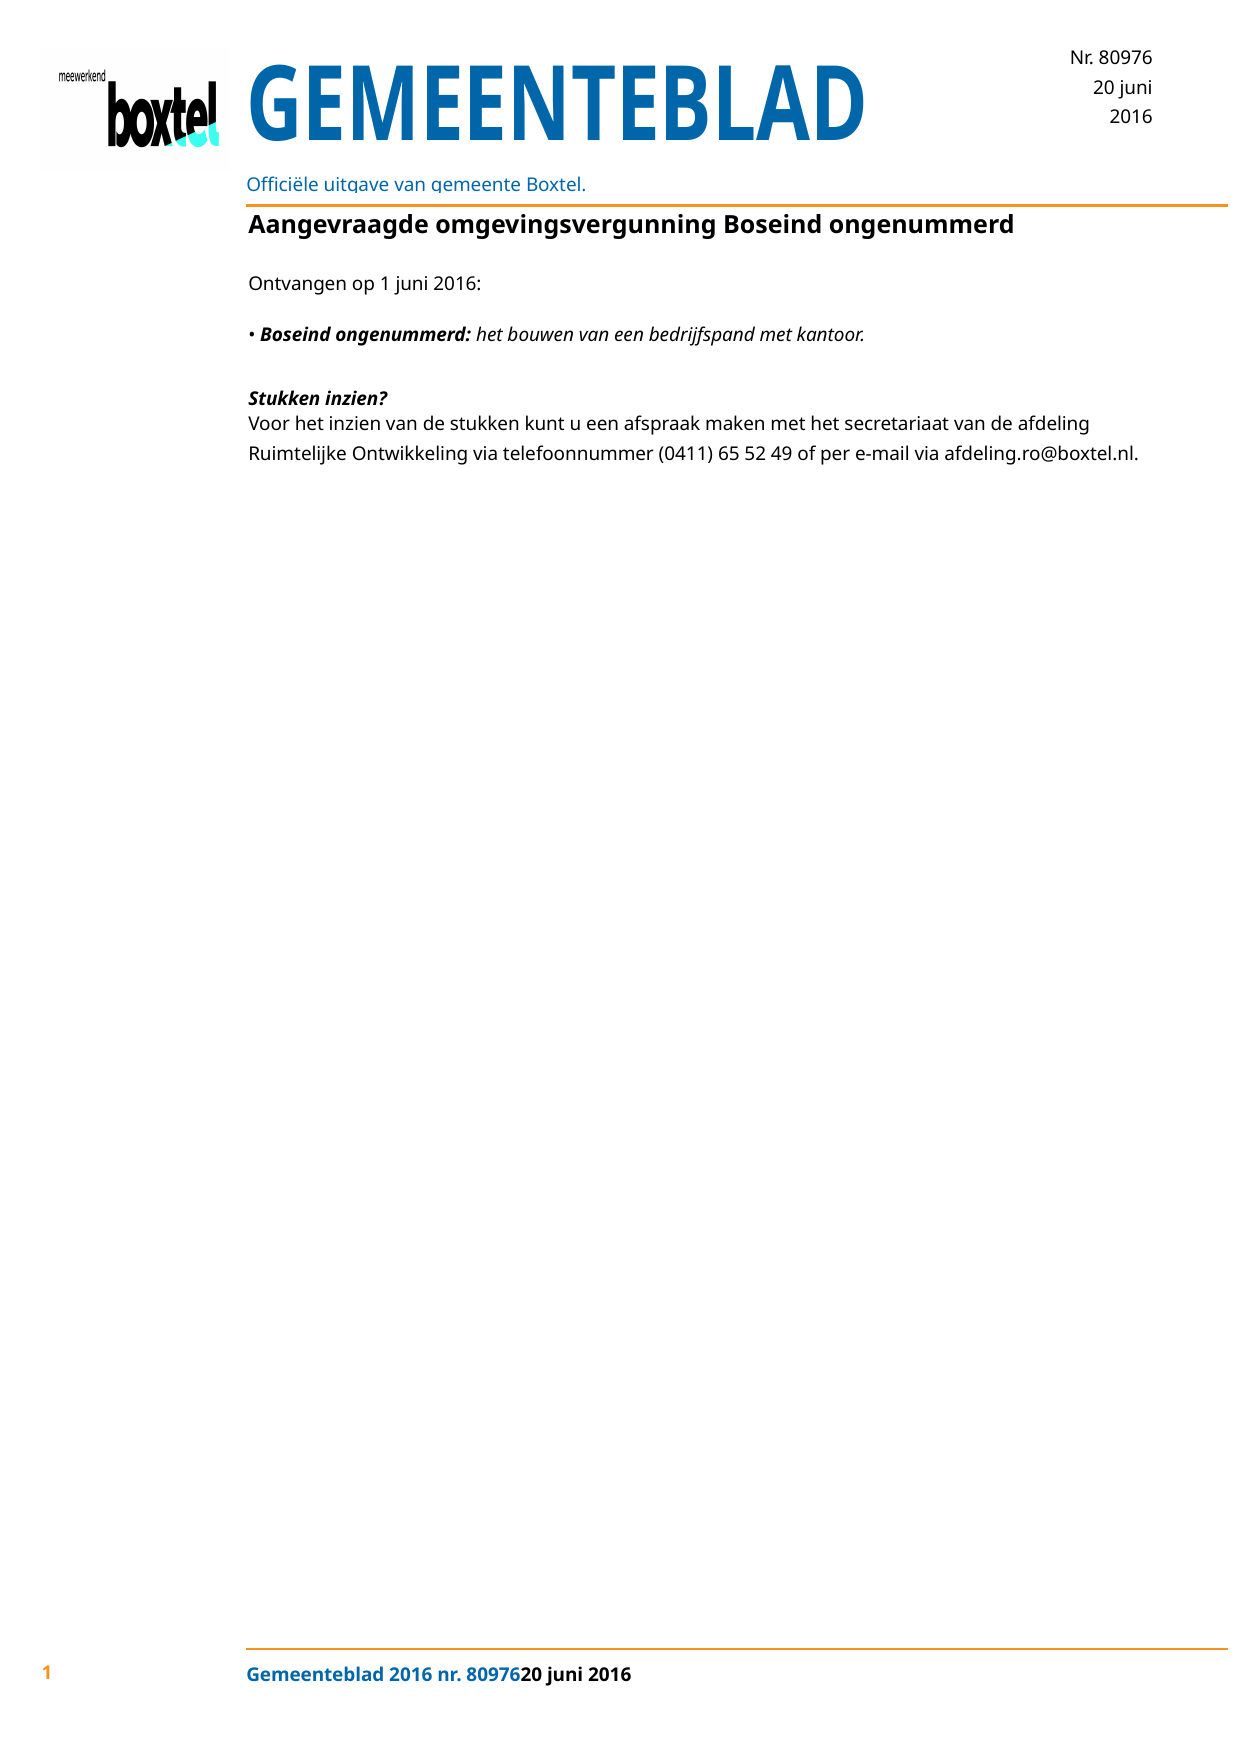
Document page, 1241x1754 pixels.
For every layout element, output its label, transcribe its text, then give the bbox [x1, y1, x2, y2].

picture [41, 47, 231, 172]
text Aangevraagde omgevingsvergunning Boseind ongenummerd [248, 207, 1152, 241]
text • Boseind ongenummerd: het bouwen van een bedrijfspand met kantoor. [248, 321, 1152, 346]
text Ontvangen op 1 juni 2016: [248, 270, 1152, 296]
text Stukken inzien? [248, 385, 1152, 410]
text Voor het inzien van de stukken kunt u een afspraak maken met het secretariaat van de afdeling Ruimtelijke Ontwikkeling via telefoonnummer (0411) 65 52 49 of per e-mail via afdeling.ro@boxtel.nl. [248, 410, 1152, 466]
